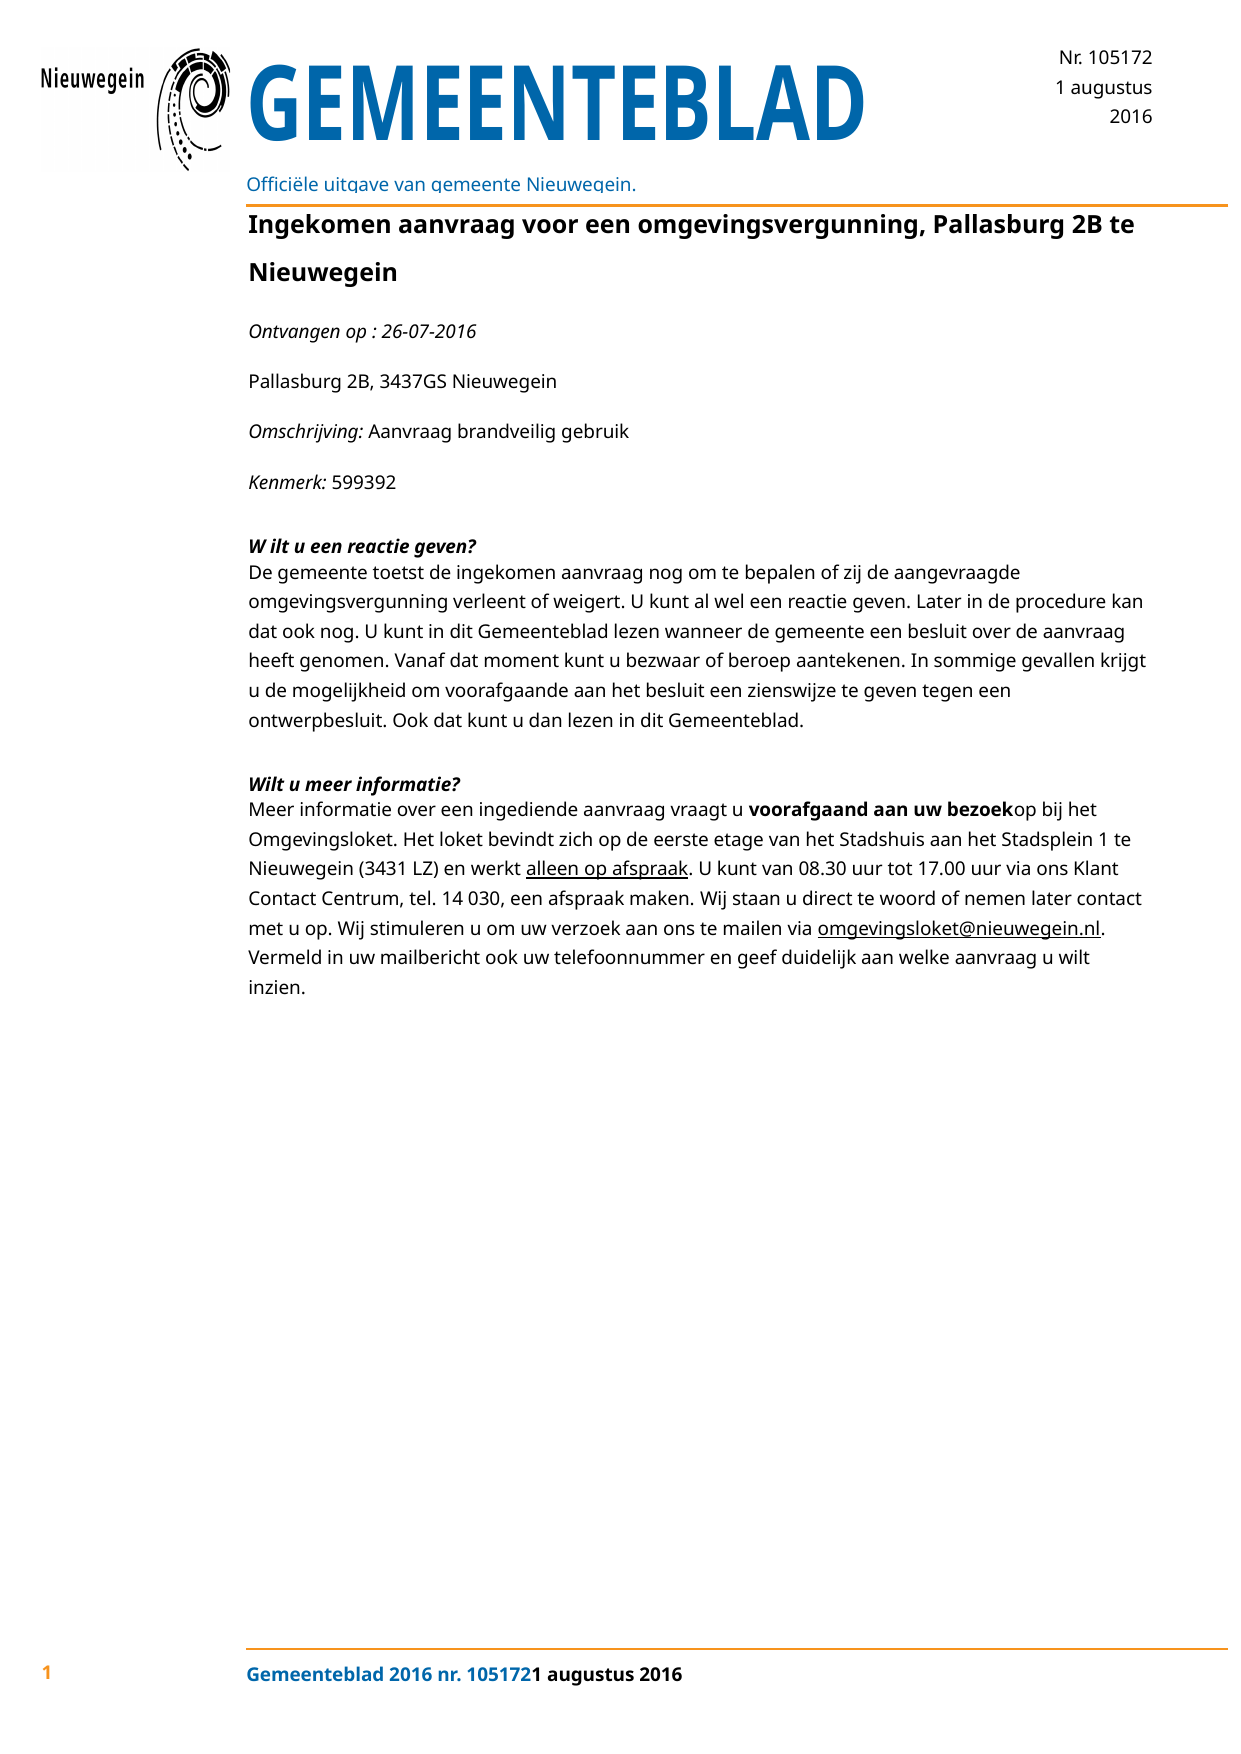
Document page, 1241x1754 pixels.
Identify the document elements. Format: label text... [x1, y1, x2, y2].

text Wilt u meer informatie? [248, 771, 1152, 796]
picture [41, 47, 231, 172]
text Ingekomen aanvraag voor een omgevingsvergunning, Pallasburg 2B te Nieuwegein [248, 207, 1152, 288]
text Meer informatie over een ingediende aanvraag vraagt u voorafgaand aan uw bezoekop bij het Omgevingsloket. Het loket bevindt zich op de eerste etage van het Stadshuis aan het Stadsplein 1 te Nieuwegein (3431 LZ) en werkt alleen op afspraak. U kunt van 08.30 uur tot 17.00 uur via ons Klant Contact Centrum, tel. 14 030, een afspraak maken. Wij staan u direct te woord of nemen later contact met u op. Wij stimuleren u om uw verzoek aan ons te mailen via omgevingsloket@nieuwegein.nl. Vermeld in uw mailbericht ook uw telefoonnummer en geef duidelijk aan welke aanvraag u wilt inzien. [248, 796, 1152, 1000]
text W ilt u een reactie geven? [248, 533, 1152, 559]
text Pallasburg 2B, 3437GS Nieuwegein [248, 368, 1152, 394]
text Kenmerk: 599392 [248, 469, 1152, 495]
text De gemeente toetst de ingekomen aanvraag nog om te bepalen of zij de aangevraagde omgevingsvergunning verleent of weigert. U kunt al wel een reactie geven. Later in de procedure kan dat ook nog. U kunt in dit Gemeenteblad lezen wanneer de gemeente een besluit over de aanvraag heeft genomen. Vanaf dat moment kunt u bezwaar of beroep aantekenen. In sommige gevallen krijgt u de mogelijkheid om voorafgaande aan het besluit een zienswijze te geven tegen een ontwerpbesluit. Ook dat kunt u dan lezen in dit Gemeenteblad. [248, 559, 1152, 732]
text Omschrijving: Aanvraag brandveilig gebruik [248, 419, 1152, 444]
text Ontvangen op : 26-07-2016 [248, 318, 1152, 344]
